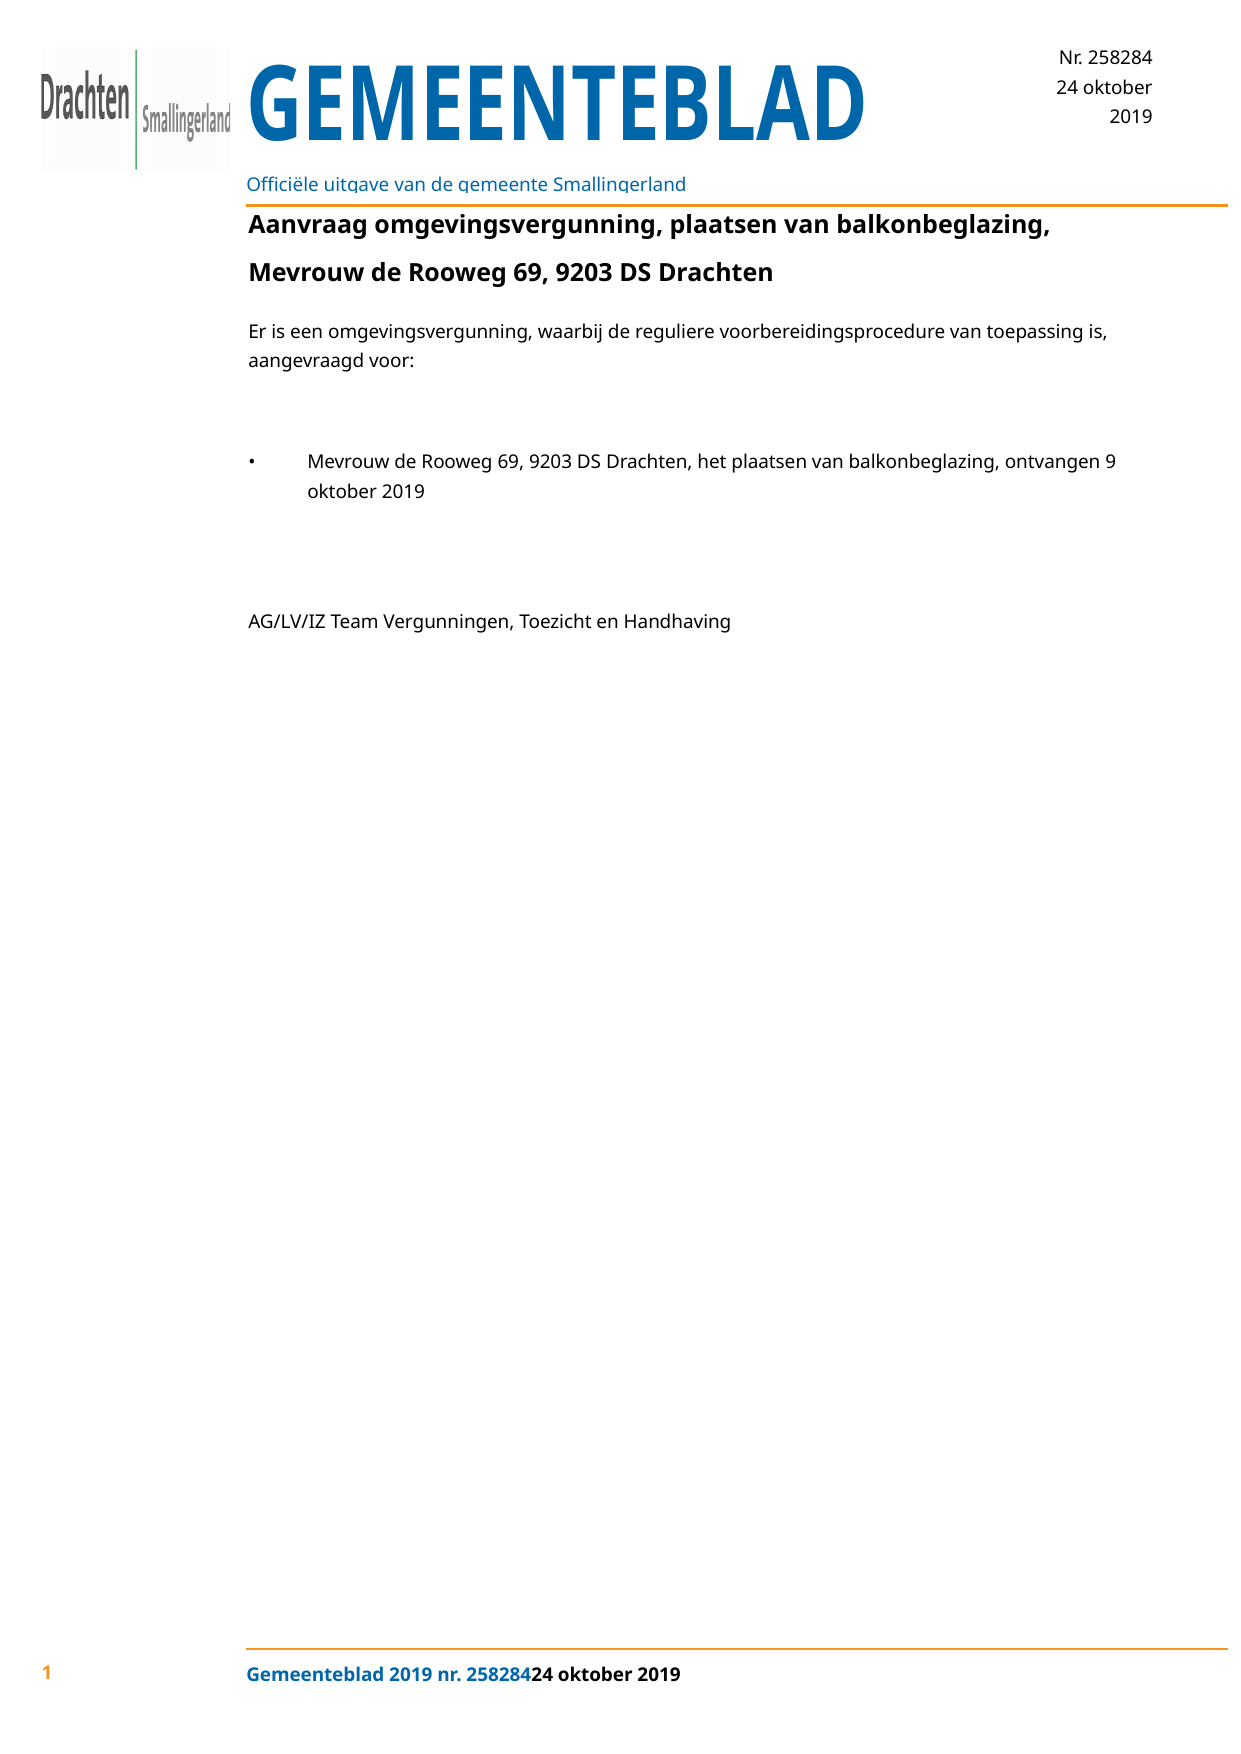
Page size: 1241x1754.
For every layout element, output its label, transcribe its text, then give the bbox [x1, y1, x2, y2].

picture [41, 47, 231, 172]
text AG/LV/IZ Team Vergunningen, Toezicht en Handhaving [248, 608, 1152, 634]
list Mevrouw de Rooweg 69, 9203 DS Drachten, het plaatsen van balkonbeglazing, ontvangen 9 oktober 2019 [248, 448, 1152, 504]
text Er is een omgevingsvergunning, waarbij de reguliere voorbereidingsprocedure van toepassing is, aangevraagd voor: [248, 318, 1152, 373]
text Aanvraag omgevingsvergunning, plaatsen van balkonbeglazing, Mevrouw de Rooweg 69, 9203 DS Drachten [248, 207, 1152, 288]
